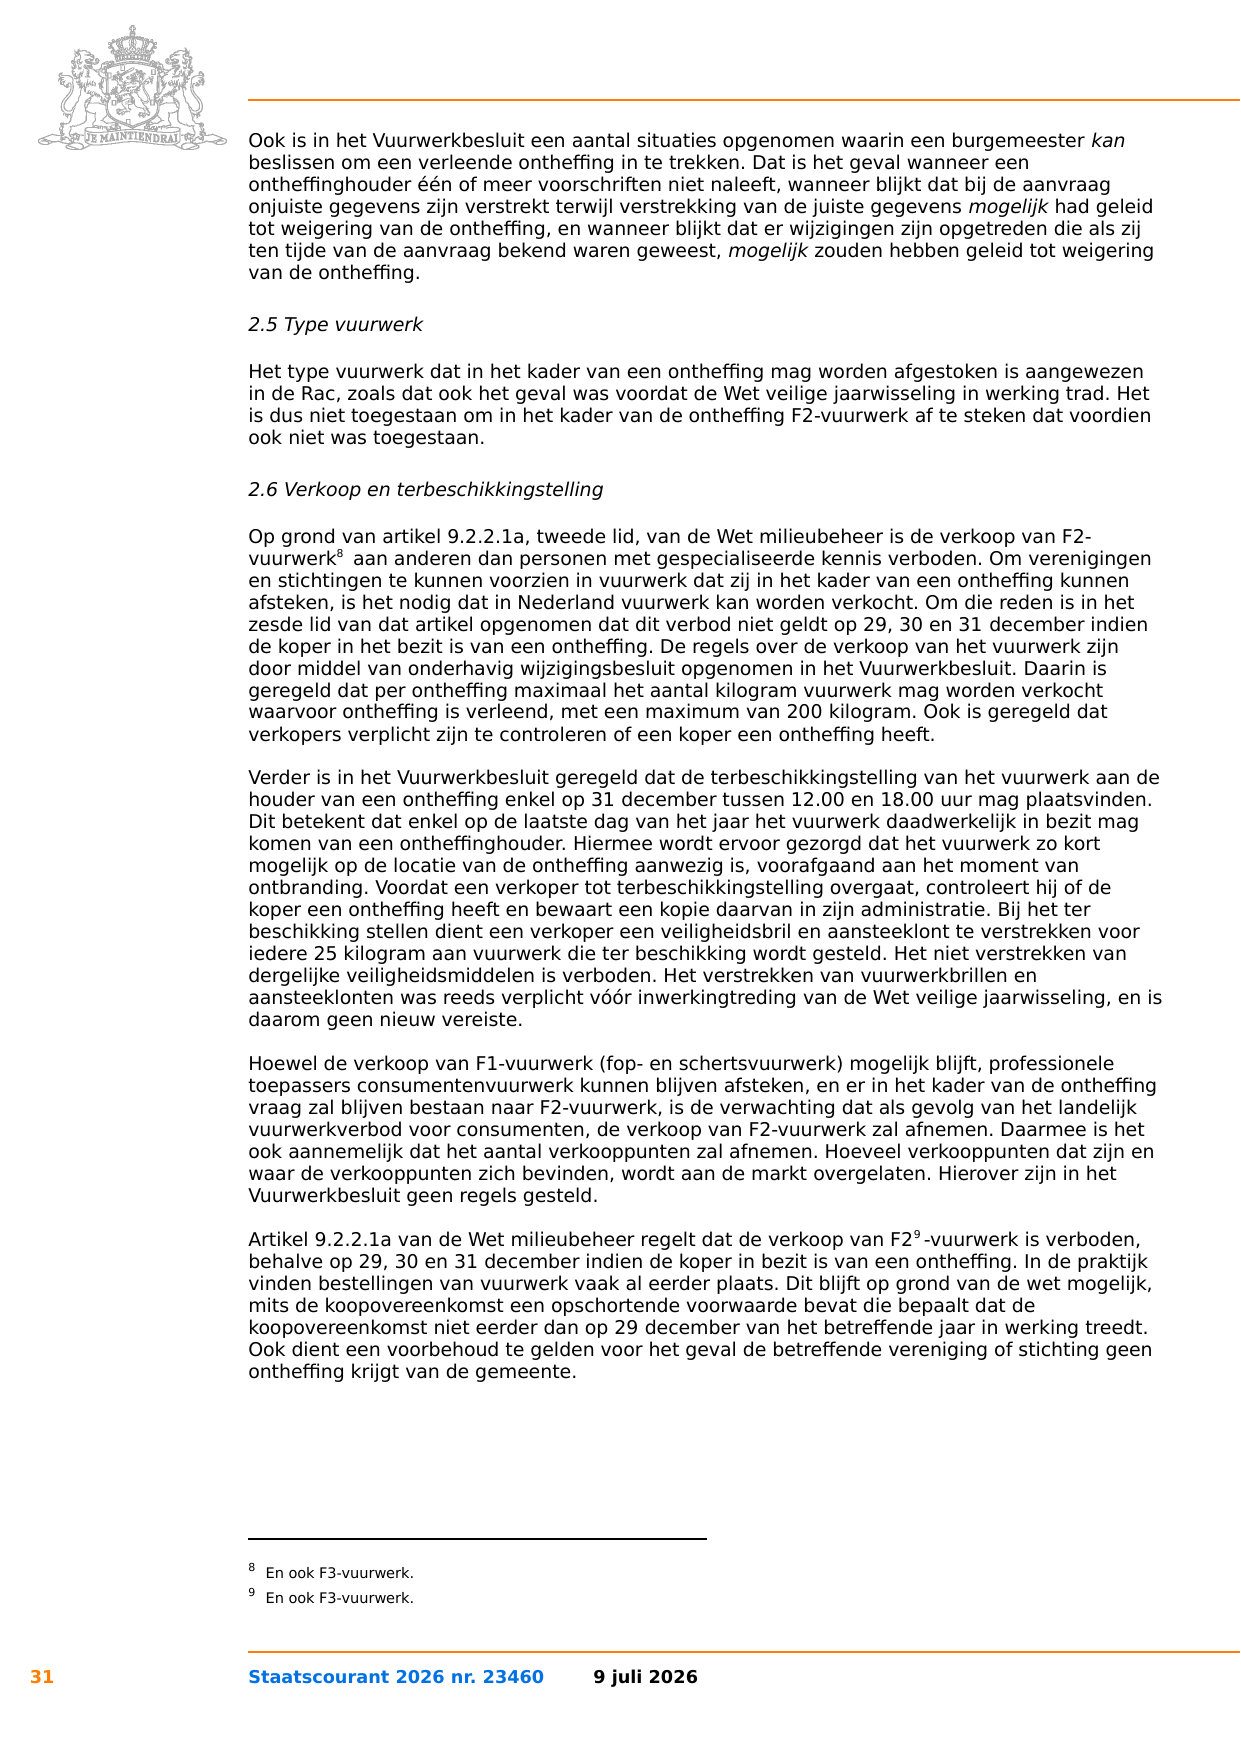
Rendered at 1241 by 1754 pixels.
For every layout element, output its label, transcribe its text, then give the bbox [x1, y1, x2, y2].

text Het type vuurwerk dat in het kader van een ontheffing mag worden afgestoken is aangewezen in de Rac, zoals dat ook het geval was voordat de Wet veilige jaarwisseling in werking trad. Het is dus niet toegestaan om in het kader van de ontheffing F2-vuurwerk af te steken dat voordien ook niet was toegestaan. [248, 361, 1163, 449]
text En ook F3-vuurwerk. [248, 1586, 1163, 1608]
text Ook is in het Vuurwerkbesluit een aantal situaties opgenomen waarin een burgemeester kan beslissen om een verleende ontheffing in te trekken. Dat is het geval wanneer een ontheffinghouder één of meer voorschriften niet naleeft, wanneer blijkt dat bij de aanvraag onjuiste gegevens zijn verstrekt terwijl verstrekking van de juiste gegevens mogelijk had geleid tot weigering van de ontheffing, en wanneer blijkt dat er wijzigingen zijn opgetreden die als zij ten tijde van de aanvraag bekend waren geweest, mogelijk zouden hebben geleid tot weigering van de ontheffing. [248, 130, 1163, 284]
subtitle 2.6 Verkoop en terbeschikkingstelling [248, 479, 1163, 501]
picture [38, 25, 227, 150]
text Op grond van artikel 9.2.2.1a, tweede lid, van de Wet milieubeheer is de verkoop van F2-vuurwerk aan anderen dan personen met gespecialiseerde kennis verboden. Om verenigingen en stichtingen te kunnen voorzien in vuurwerk dat zij in het kader van een ontheffing kunnen afsteken, is het nodig dat in Nederland vuurwerk kan worden verkocht. Om die reden is in het zesde lid van dat artikel opgenomen dat dit verbod niet geldt op 29, 30 en 31 december indien de koper in het bezit is van een ontheffing. De regels over de verkoop van het vuurwerk zijn door middel van onderhavig wijzigingsbesluit opgenomen in het Vuurwerkbesluit. Daarin is geregeld dat per ontheffing maximaal het aantal kilogram vuurwerk mag worden verkocht waarvoor ontheffing is verleend, met een maximum van 200 kilogram. Ook is geregeld dat verkopers verplicht zijn te controleren of een koper een ontheffing heeft. [248, 526, 1163, 745]
text Verder is in het Vuurwerkbesluit geregeld dat de terbeschikkingstelling van het vuurwerk aan de houder van een ontheffing enkel op 31 december tussen 12.00 en 18.00 uur mag plaatsvinden. Dit betekent dat enkel op de laatste dag van het jaar het vuurwerk daadwerkelijk in bezit mag komen van een ontheffinghouder. Hiermee wordt ervoor gezorgd dat het vuurwerk zo kort mogelijk op de locatie van de ontheffing aanwezig is, voorafgaand aan het moment van ontbranding. Voordat een verkoper tot terbeschikkingstelling overgaat, controleert hij of de koper een ontheffing heeft en bewaart een kopie daarvan in zijn administratie. Bij het ter beschikking stellen dient een verkoper een veiligheidsbril en aansteeklont te verstrekken voor iedere 25 kilogram aan vuurwerk die ter beschikking wordt gesteld. Het niet verstrekken van dergelijke veiligheidsmiddelen is verboden. Het verstrekken van vuurwerkbrillen en aansteeklonten was reeds verplicht vóór inwerkingtreding van de Wet veilige jaarwisseling, en is daarom geen nieuw vereiste. [248, 767, 1163, 1031]
text Hoewel de verkoop van F1-vuurwerk (fop- en schertsvuurwerk) mogelijk blijft, professionele toepassers consumentenvuurwerk kunnen blijven afsteken, en er in het kader van de ontheffing vraag zal blijven bestaan naar F2-vuurwerk, is de verwachting dat als gevolg van het landelijk vuurwerkverbod voor consumenten, de verkoop van F2-vuurwerk zal afnemen. Daarmee is het ook aannemelijk dat het aantal verkooppunten zal afnemen. Hoeveel verkooppunten dat zijn en waar de verkooppunten zich bevinden, wordt aan de markt overgelaten. Hierover zijn in het Vuurwerkbesluit geen regels gesteld. [248, 1053, 1163, 1207]
subtitle 2.5 Type vuurwerk [248, 314, 1163, 336]
text Artikel 9.2.2.1a van de Wet milieubeheer regelt dat de verkoop van F2-vuurwerk is verboden, behalve op 29, 30 en 31 december indien de koper in bezit is van een ontheffing. In de praktijk vinden bestellingen van vuurwerk vaak al eerder plaats. Dit blijft op grond van de wet mogelijk, mits de koopovereenkomst een opschortende voorwaarde bevat die bepaalt dat de koopovereenkomst niet eerder dan op 29 december van het betreffende jaar in werking treedt. Ook dient een voorbehoud te gelden voor het geval de betreffende vereniging of stichting geen ontheffing krijgt van de gemeente. [248, 1229, 1163, 1382]
text En ook F3-vuurwerk. [248, 1561, 1163, 1583]
